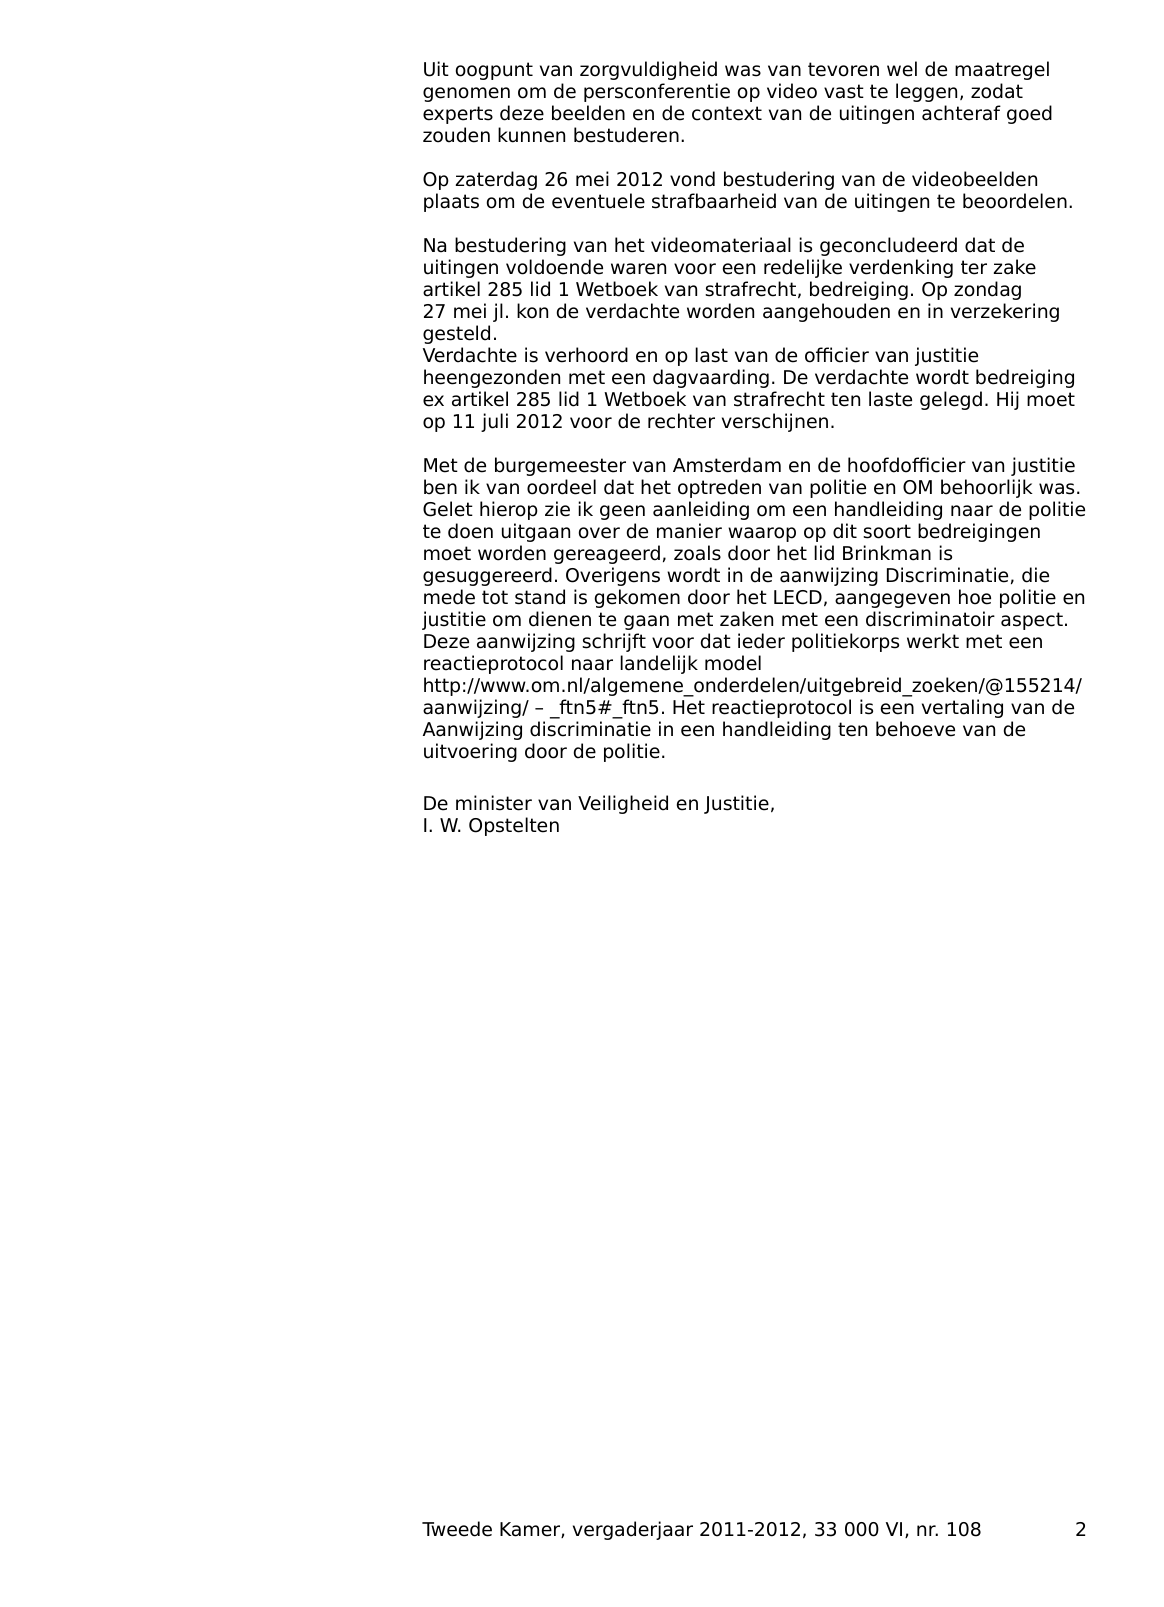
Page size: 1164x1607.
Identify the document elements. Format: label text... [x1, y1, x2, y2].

text Verdachte is verhoord en op last van de officier van justitie heengezonden met een dagvaarding. De verdachte wordt bedreiging ex artikel 285 lid 1 Wetboek van strafrecht ten laste gelegd. Hij moet op 11 juli 2012 voor de rechter verschijnen. [422, 345, 1087, 433]
text Met de burgemeester van Amsterdam en de hoofdofficier van justitie ben ik van oordeel dat het optreden van politie en OM behoorlijk was. Gelet hierop zie ik geen aanleiding om een handleiding naar de politie te doen uitgaan over de manier waarop op dit soort bedreigingen moet worden gereageerd, zoals door het lid Brinkman is gesuggereerd. Overigens wordt in de aanwijzing Discriminatie, die mede tot stand is gekomen door het LECD, aangegeven hoe politie en justitie om dienen te gaan met zaken met een discriminatoir aspect. Deze aanwijzing schrijft voor dat ieder politiekorps werkt met een reactieprotocol naar landelijk model http://www.om.nl/algemene_onderdelen/uitgebreid_zoeken/@155214/aanwijzing/ – _ftn5#_ftn5. Het reactieprotocol is een vertaling van de Aanwijzing discriminatie in een handleiding ten behoeve van de uitvoering door de politie. [422, 455, 1087, 763]
text De minister van Veiligheid en Justitie, I. W. Opstelten [422, 793, 1087, 837]
text Na bestudering van het videomateriaal is geconcludeerd dat de uitingen voldoende waren voor een redelijke verdenking ter zake artikel 285 lid 1 Wetboek van strafrecht, bedreiging. Op zondag 27 mei jl. kon de verdachte worden aangehouden en in verzekering gesteld. [422, 235, 1087, 345]
text Uit oogpunt van zorgvuldigheid was van tevoren wel de maatregel genomen om de persconferentie op video vast te leggen, zodat experts deze beelden en de context van de uitingen achteraf goed zouden kunnen bestuderen. [422, 59, 1087, 147]
text Op zaterdag 26 mei 2012 vond bestudering van de videobeelden plaats om de eventuele strafbaarheid van de uitingen te beoordelen. [422, 169, 1087, 213]
